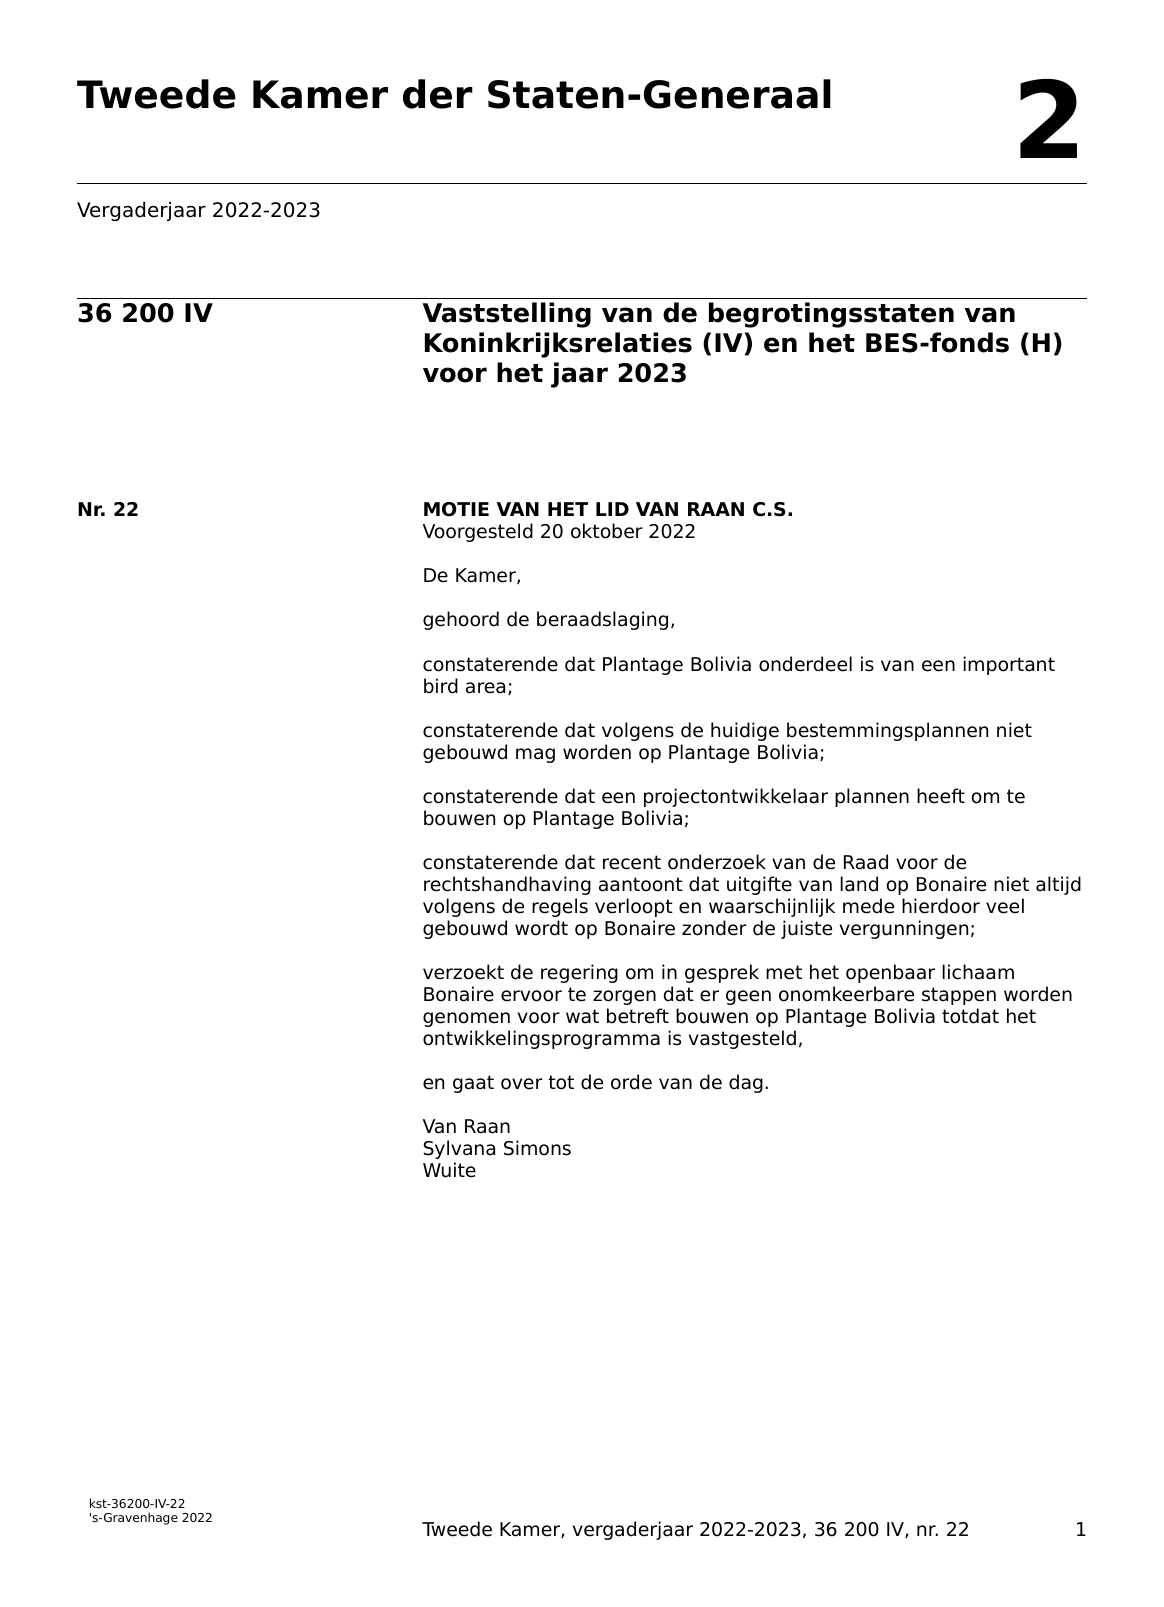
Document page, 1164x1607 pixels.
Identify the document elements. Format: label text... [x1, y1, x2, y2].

text constaterende dat volgens de huidige bestemmingsplannen niet gebouwd mag worden op Plantage Bolivia; [422, 720, 1087, 764]
text kst-36200-IV-22 [88, 1497, 323, 1511]
text en gaat over tot de orde van de dag. [422, 1072, 1087, 1094]
text constaterende dat een projectontwikkelaar plannen heeft om te bouwen op Plantage Bolivia; [422, 786, 1087, 830]
text Wuite [422, 1160, 1087, 1182]
text Voorgesteld 20 oktober 2022 [422, 521, 1087, 543]
subtitle 36 200 IV Vaststelling van de begrotingsstaten van Koninkrijksrelaties (IV) en het BES-fonds (H) voor het jaar 2023 [77, 299, 1087, 388]
text Sylvana Simons [422, 1138, 1087, 1160]
text constaterende dat Plantage Bolivia onderdeel is van een important bird area; [422, 653, 1087, 697]
text 's-Gravenhage 2022 [88, 1511, 323, 1525]
text Van Raan [422, 1116, 1087, 1138]
text verzoekt de regering om in gesprek met het openbaar lichaam Bonaire ervoor te zorgen dat er geen onomkeerbare stappen worden genomen voor wat betreft bouwen op Plantage Bolivia totdat het ontwikkelingsprogramma is vastgesteld, [422, 962, 1087, 1050]
table_header Tweede Kamer der Staten-Generaal [77, 59, 886, 183]
text gehoord de beraadslaging, [422, 609, 1087, 631]
table_cell Vergaderjaar 2022-2023 [77, 184, 1087, 298]
text De Kamer, [422, 565, 1087, 587]
subtitle Nr. 22 MOTIE VAN HET LID VAN RAAN C.S. [77, 499, 1087, 521]
table_header 2 [886, 59, 1087, 183]
text constaterende dat recent onderzoek van de Raad voor de rechtshandhaving aantoont dat uitgifte van land op Bonaire niet altijd volgens de regels verloopt en waarschijnlijk mede hierdoor veel gebouwd wordt op Bonaire zonder de juiste vergunningen; [422, 852, 1087, 940]
